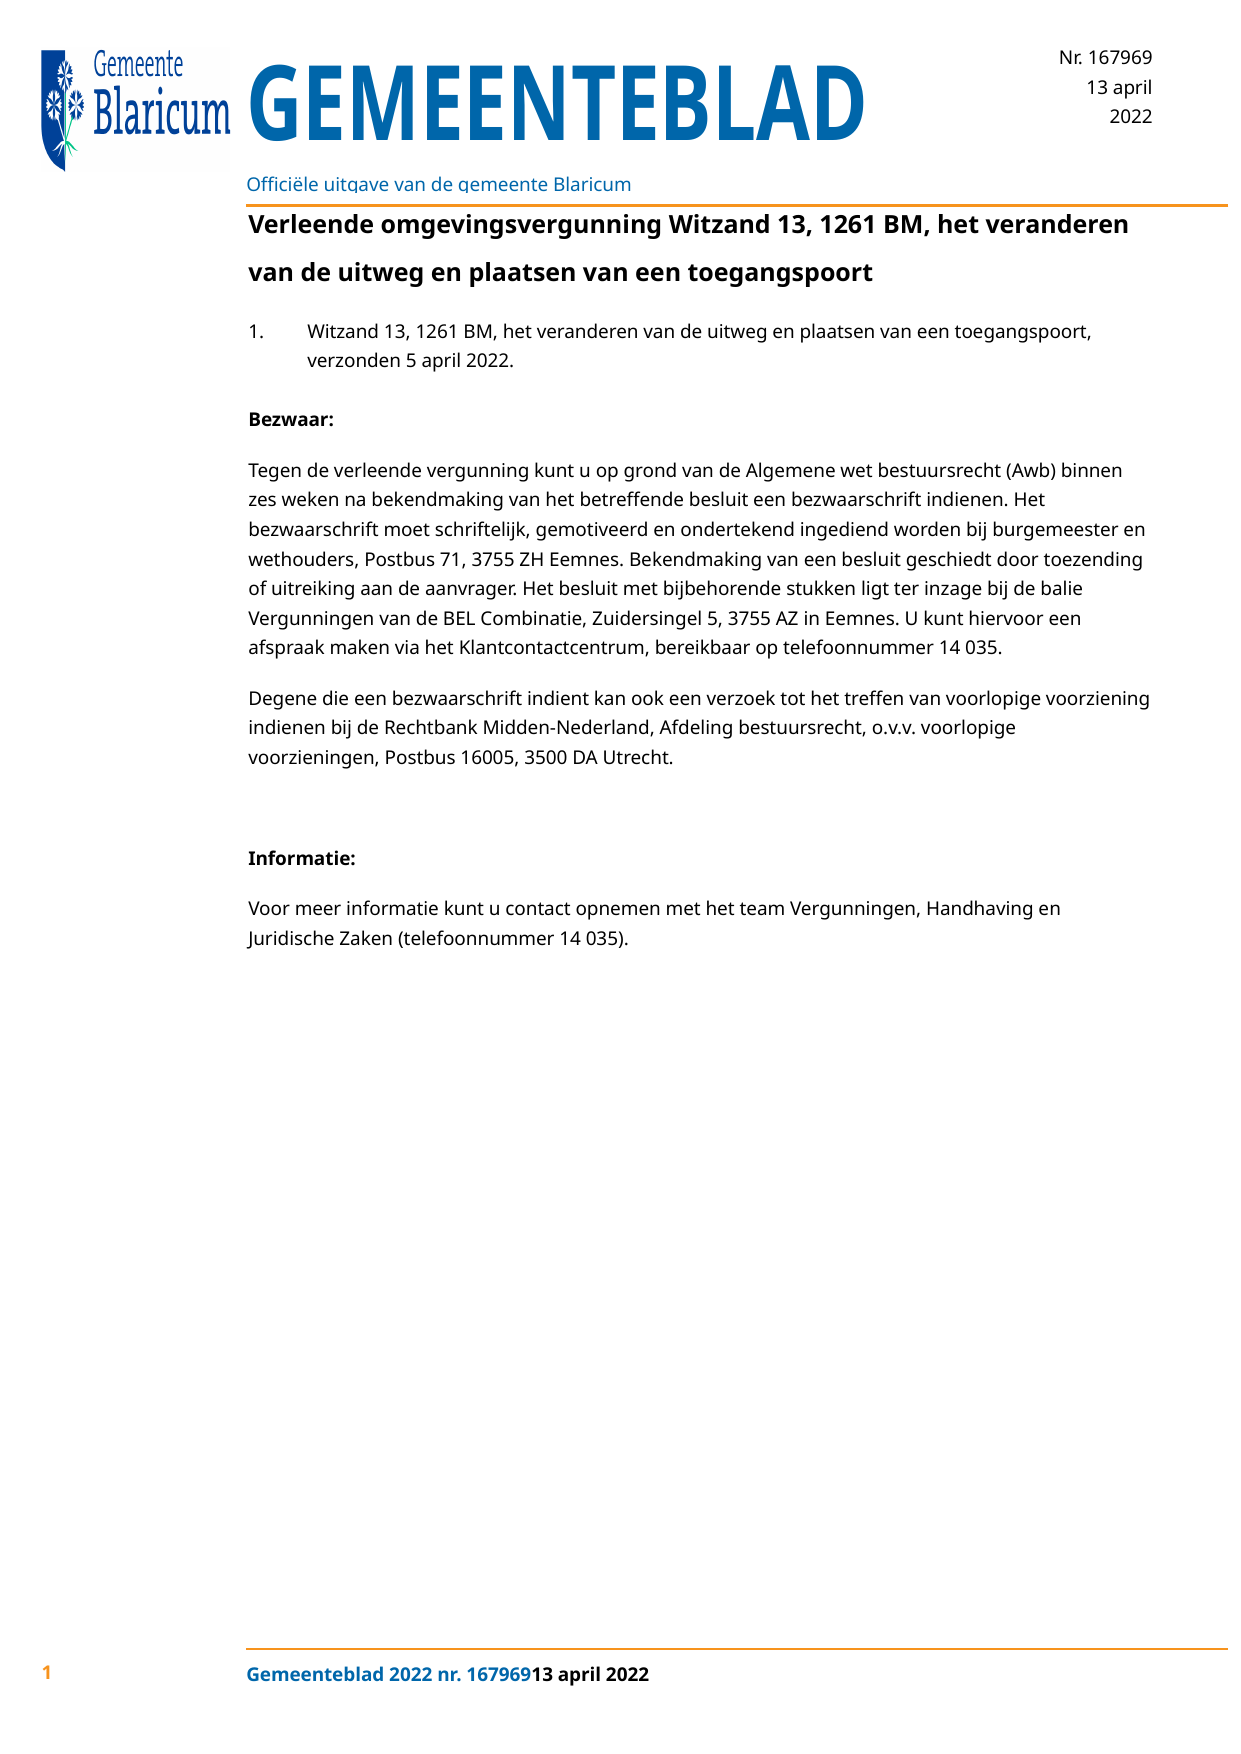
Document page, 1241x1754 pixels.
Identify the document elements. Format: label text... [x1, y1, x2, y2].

picture [41, 47, 231, 172]
text Verleende omgevingsvergunning Witzand 13, 1261 BM, het veranderen van de uitweg en plaatsen van een toegangspoort [248, 207, 1152, 288]
text Tegen de verleende vergunning kunt u op grond van de Algemene wet bestuursrecht (Awb) binnen zes weken na bekendmaking van het betreffende besluit een bezwaarschrift indienen. Het bezwaarschrift moet schriftelijk, gemotiveerd en ondertekend ingediend worden bij burgemeester en wethouders, Postbus 71, 3755 ZH Eemnes. Bekendmaking van een besluit geschiedt door toezending of uitreiking aan de aanvrager. Het besluit met bijbehorende stukken ligt ter inzage bij de balie Vergunningen van de BEL Combinatie, Zuidersingel 5, 3755 AZ in Eemnes. U kunt hiervoor een afspraak maken via het Klantcontactcentrum, bereikbaar op telefoonnummer 14 035. [248, 457, 1152, 660]
text Degene die een bezwaarschrift indient kan ook een verzoek tot het treffen van voorlopige voorziening indienen bij de Rechtbank Midden-Nederland, Afdeling bestuursrecht, o.v.v. voorlopige voorzieningen, Postbus 16005, 3500 DA Utrecht. [248, 685, 1152, 770]
list Witzand 13, 1261 BM, het veranderen van de uitweg en plaatsen van een toegangspoort, verzonden 5 april 2022. [248, 318, 1152, 373]
text Bezwaar: [248, 407, 1152, 432]
text Voor meer informatie kunt u contact opnemen met het team Vergunningen, Handhaving en Juridische Zaken (telefoonnummer 14 035). [248, 895, 1152, 951]
text Informatie: [248, 845, 1152, 871]
